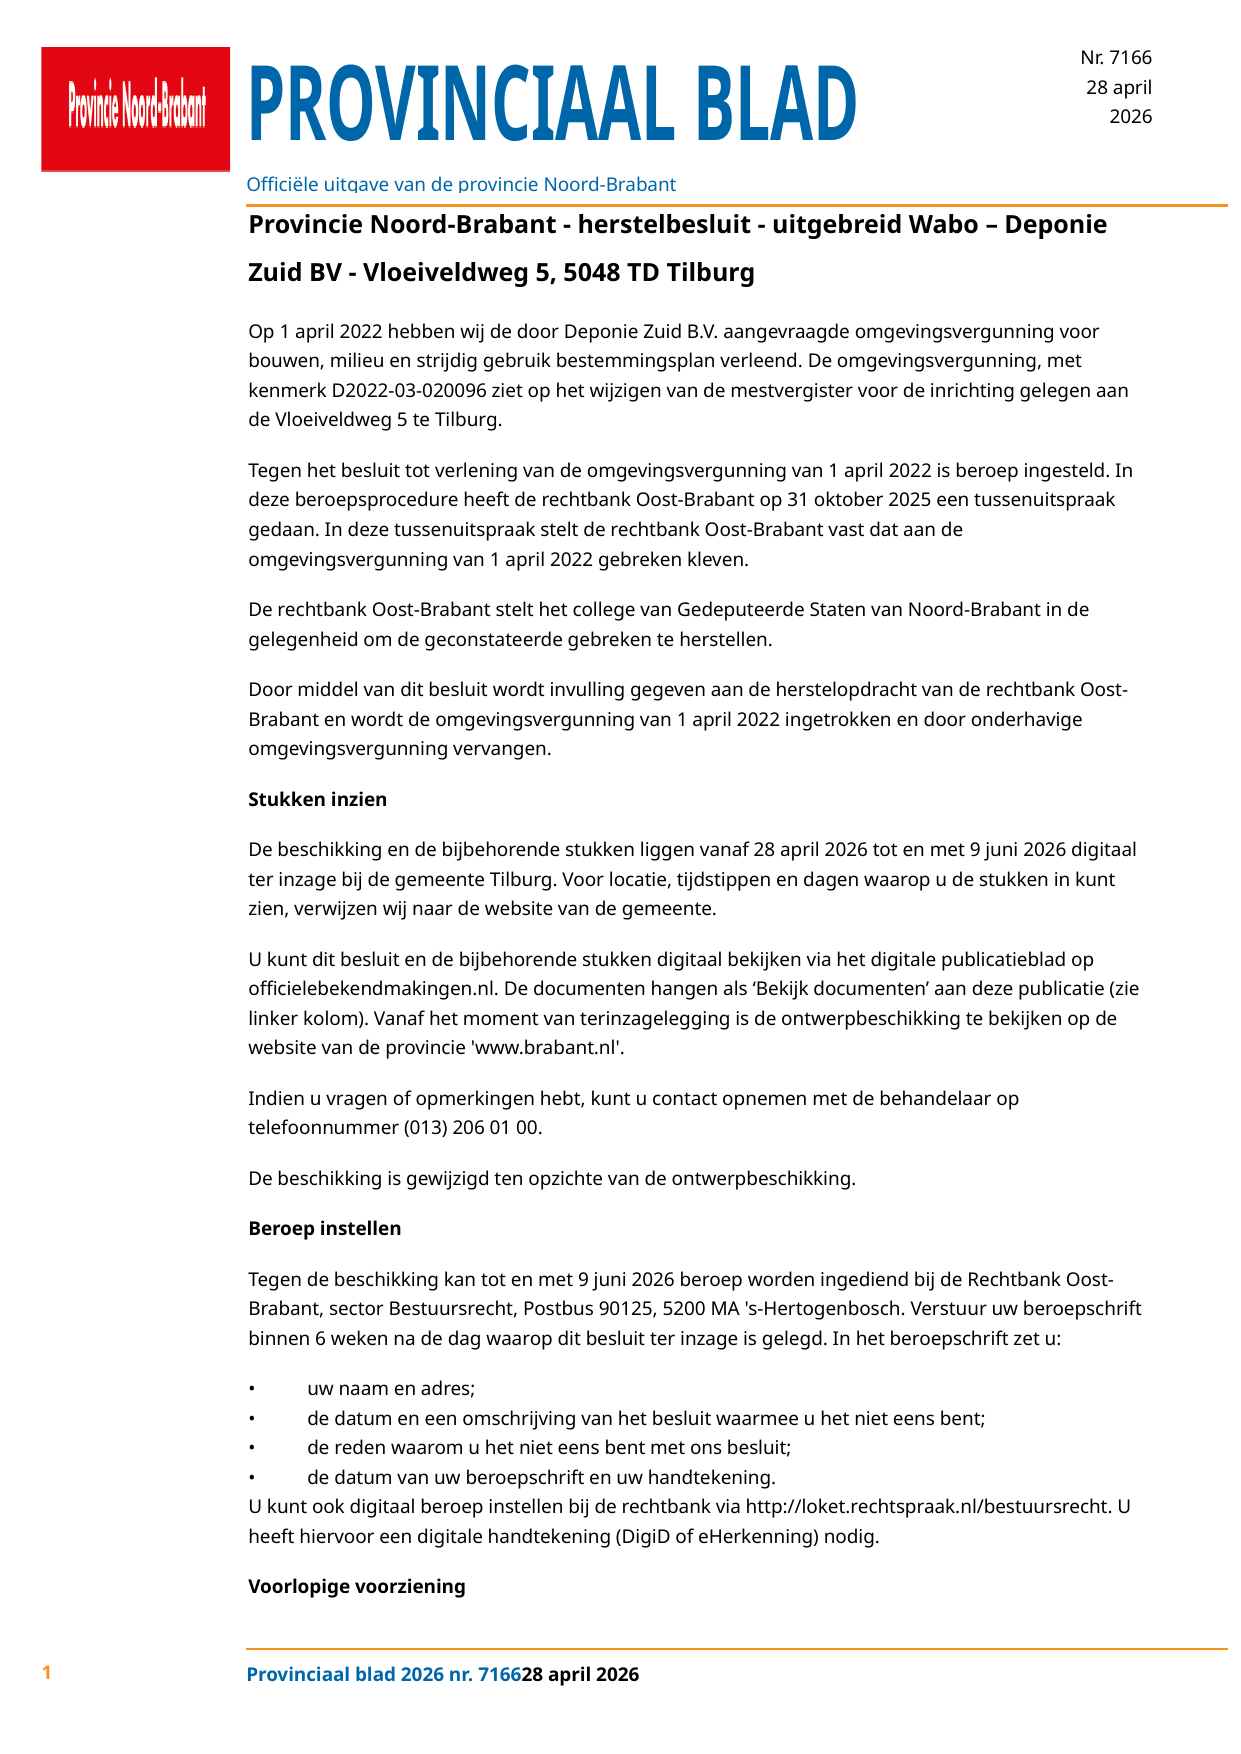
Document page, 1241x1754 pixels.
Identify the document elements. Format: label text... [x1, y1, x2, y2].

list de reden waarom u het niet eens bent met ons besluit; [248, 1434, 1152, 1460]
text Tegen het besluit tot verlening van de omgevingsvergunning van 1 april 2022 is beroep ingesteld. In deze beroepsprocedure heeft de rechtbank Oost-Brabant op 31 oktober 2025 een tussenuitspraak gedaan. In deze tussenuitspraak stelt de rechtbank Oost-Brabant vast dat aan de omgevingsvergunning van 1 april 2022 gebreken kleven. [248, 457, 1152, 572]
text Indien u vragen of opmerkingen hebt, kunt u contact opnemen met de behandelaar op telefoonnummer (013) 206 01 00. [248, 1085, 1152, 1140]
text Tegen de beschikking kan tot en met 9 juni 2026 beroep worden ingediend bij de Rechtbank Oost-Brabant, sector Bestuursrecht, Postbus 90125, 5200 MA 's-Hertogenbosch. Verstuur uw beroepschrift binnen 6 weken na de dag waarop dit besluit ter inzage is gelegd. In het beroepschrift zet u: [248, 1266, 1152, 1351]
text De rechtbank Oost-Brabant stelt het college van Gedeputeerde Staten van Noord-Brabant in de gelegenheid om de geconstateerde gebreken te herstellen. [248, 596, 1152, 652]
text Door middel van dit besluit wordt invulling gegeven aan de herstelopdracht van de rechtbank Oost-Brabant en wordt de omgevingsvergunning van 1 april 2022 ingetrokken en door onderhavige omgevingsvergunning vervangen. [248, 676, 1152, 761]
text Op 1 april 2022 hebben wij de door Deponie Zuid B.V. aangevraagde omgevingsvergunning voor bouwen, milieu en strijdig gebruik bestemmingsplan verleend. De omgevingsvergunning, met kenmerk D2022-03-020096 ziet op het wijzigen van de mestvergister voor de inrichting gelegen aan de Vloeiveldweg 5 te Tilburg. [248, 318, 1152, 432]
list uw naam en adres; [248, 1375, 1152, 1401]
text Voorlopige voorziening [248, 1574, 1152, 1599]
text Beroep instellen [248, 1215, 1152, 1241]
list de datum van uw beroepschrift en uw handtekening. [248, 1464, 1152, 1490]
text U kunt dit besluit en de bijbehorende stukken digitaal bekijken via het digitale publicatieblad op officielebekendmakingen.nl. De documenten hangen als ‘Bekijk documenten’ aan deze publicatie (zie linker kolom). Vanaf het moment van terinzagelegging is de ontwerpbeschikking te bekijken op de website van de provincie 'www.brabant.nl'. [248, 946, 1152, 1060]
text Provincie Noord-Brabant - herstelbesluit - uitgebreid Wabo – Deponie Zuid BV - Vloeiveldweg 5, 5048 TD Tilburg [248, 207, 1152, 288]
text U kunt ook digitaal beroep instellen bij de rechtbank via http://loket.rechtspraak.nl/bestuursrecht. U heeft hiervoor een digitale handtekening (DigiD of eHerkenning) nodig. [248, 1494, 1152, 1549]
picture [41, 47, 231, 172]
text Stukken inzien [248, 786, 1152, 812]
text De beschikking is gewijzigd ten opzichte van de ontwerpbeschikking. [248, 1165, 1152, 1191]
list de datum en een omschrijving van het besluit waarmee u het niet eens bent; [248, 1405, 1152, 1431]
text De beschikking en de bijbehorende stukken liggen vanaf 28 april 2026 tot en met 9 juni 2026 digitaal ter inzage bij de gemeente Tilburg. Voor locatie, tijdstippen en dagen waarop u de stukken in kunt zien, verwijzen wij naar de website van de gemeente. [248, 836, 1152, 921]
